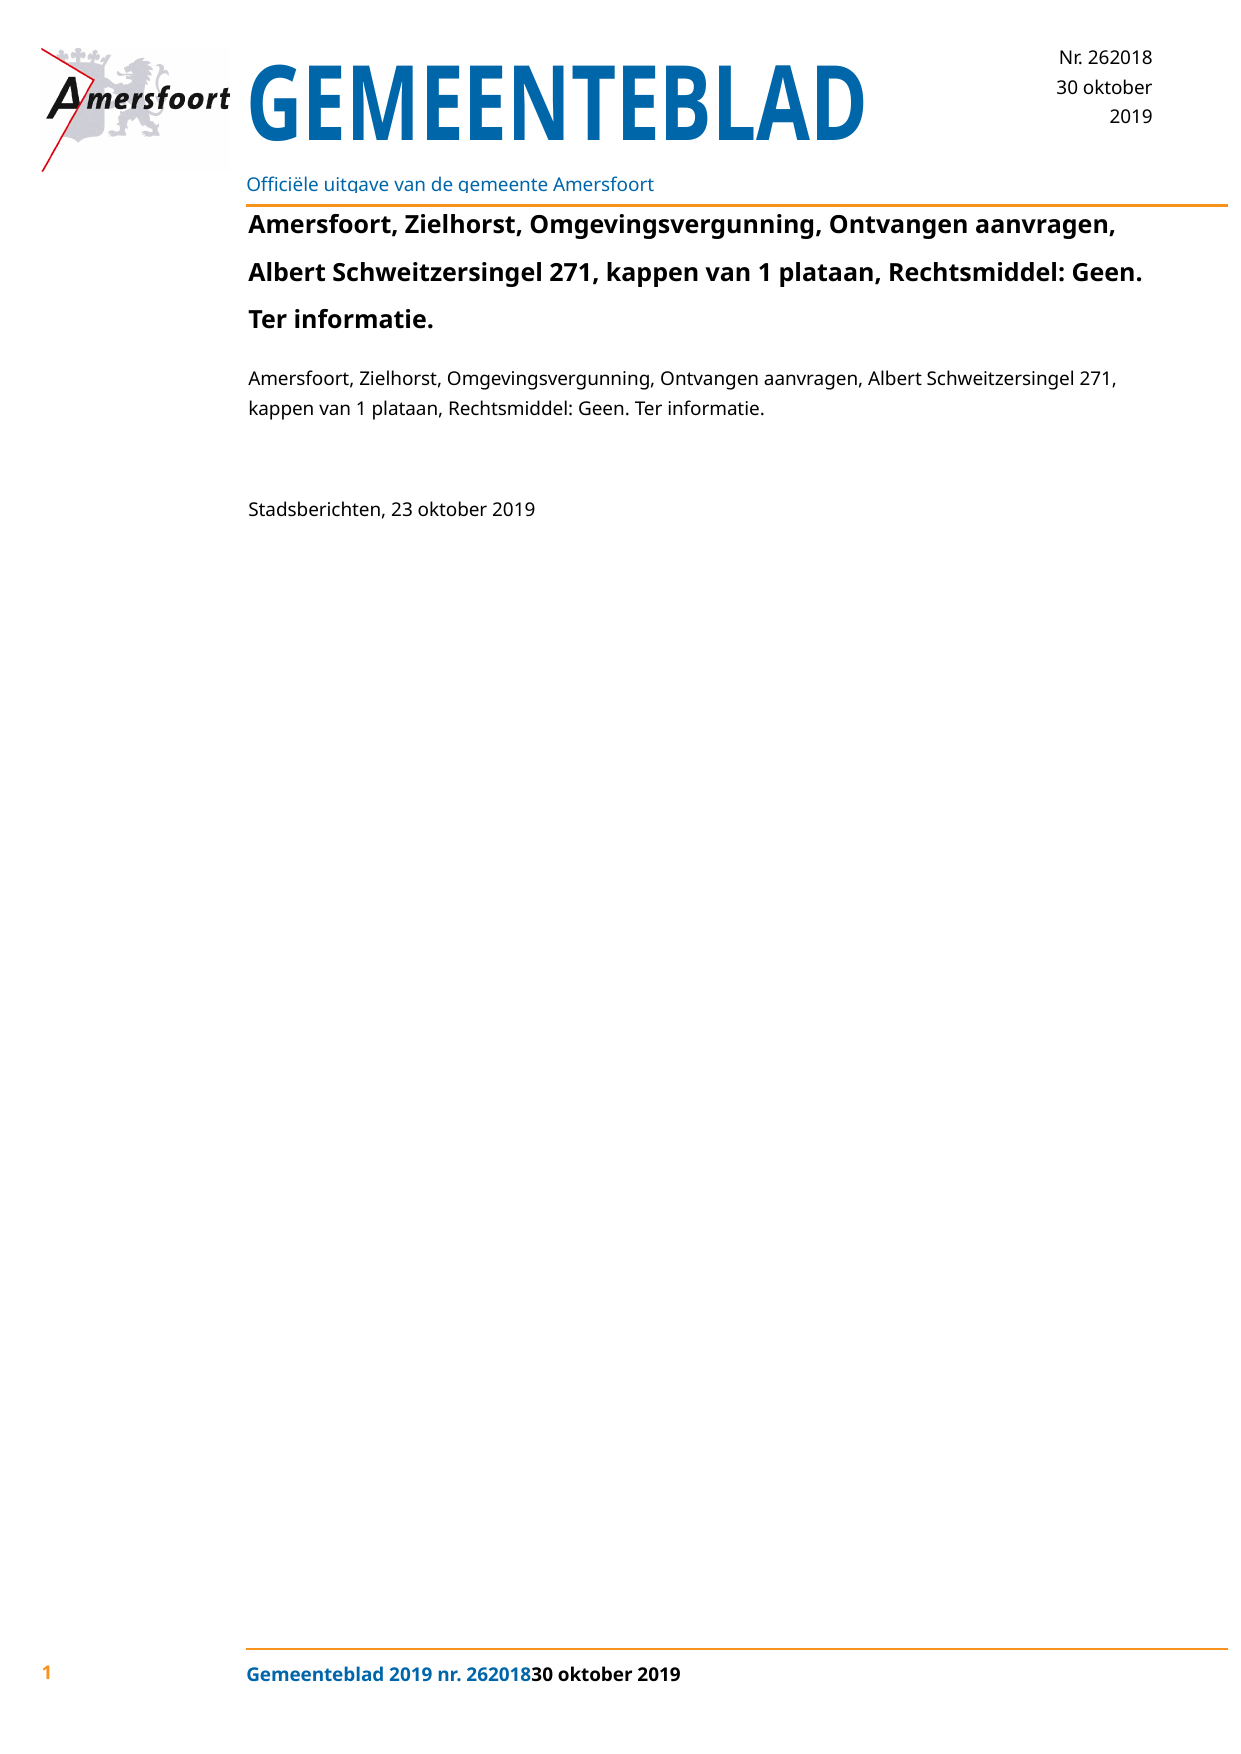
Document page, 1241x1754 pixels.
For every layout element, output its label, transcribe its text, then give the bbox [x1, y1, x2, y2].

picture [41, 47, 231, 172]
text Amersfoort, Zielhorst, Omgevingsvergunning, Ontvangen aanvragen, Albert Schweitzersingel 271, kappen van 1 plataan, Rechtsmiddel: Geen. Ter informatie. [248, 366, 1152, 421]
text Amersfoort, Zielhorst, Omgevingsvergunning, Ontvangen aanvragen, Albert Schweitzersingel 271, kappen van 1 plataan, Rechtsmiddel: Geen. Ter informatie. [248, 207, 1152, 336]
text Stadsberichten, 23 oktober 2019 [248, 496, 1152, 522]
